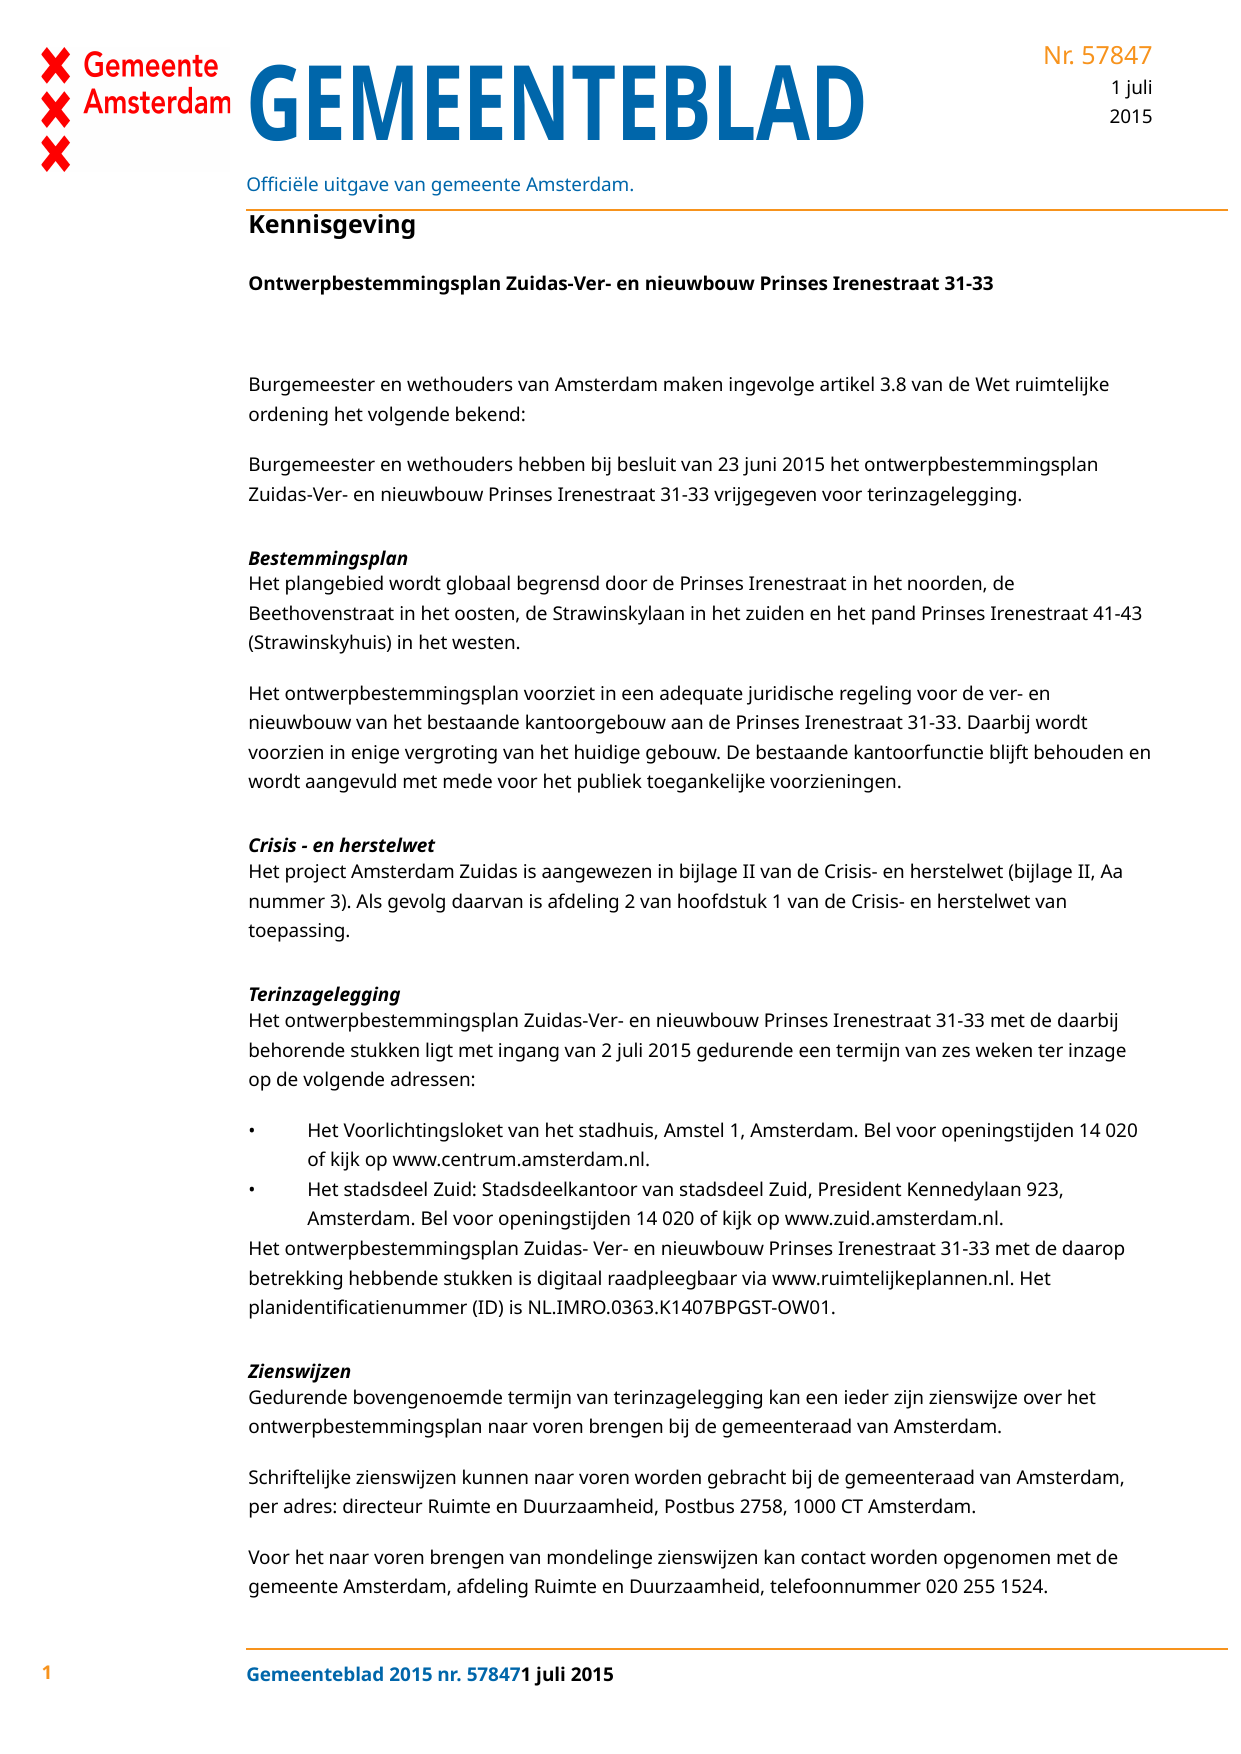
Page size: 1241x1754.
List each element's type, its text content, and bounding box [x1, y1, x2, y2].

picture [41, 47, 231, 172]
text Zienswijzen [248, 1358, 1152, 1384]
list Het stadsdeel Zuid: Stadsdeelkantoor van stadsdeel Zuid, President Kennedylaan 923, Amsterdam. Bel voor openingstijden 14 020 of kijk op www.zuid.amsterdam.nl. [248, 1176, 1152, 1231]
text Terinzagelegging [248, 982, 1152, 1007]
text Het ontwerpbestemmingsplan Zuidas- Ver- en nieuwbouw Prinses Irenestraat 31-33 met de daarop betrekking hebbende stukken is digitaal raadpleegbaar via www.ruimtelijkeplannen.nl. Het planidentificatienummer (ID) is NL.IMRO.0363.K1407BPGST-OW01. [248, 1235, 1152, 1320]
text Schriftelijke zienswijzen kunnen naar voren worden gebracht bij de gemeenteraad van Amsterdam, per adres: directeur Ruimte en Duurzaamheid, Postbus 2758, 1000 CT Amsterdam. [248, 1464, 1152, 1519]
text Burgemeester en wethouders van Amsterdam maken ingevolge artikel 3.8 van de Wet ruimtelijke ordening het volgende bekend: [248, 371, 1152, 426]
text Het project Amsterdam Zuidas is aangewezen in bijlage II van de Crisis- en herstelwet (bijlage II, Aa nummer 3). Als gevolg daarvan is afdeling 2 van hoofdstuk 1 van de Crisis- en herstelwet van toepassing. [248, 858, 1152, 943]
text Gedurende bovengenoemde termijn van terinzagelegging kan een ieder zijn zienswijze over het ontwerpbestemmingsplan naar voren brengen bij de gemeenteraad van Amsterdam. [248, 1384, 1152, 1439]
text Bestemmingsplan [248, 545, 1152, 570]
text Het plangebied wordt globaal begrensd door de Prinses Irenestraat in het noorden, de Beethovenstraat in het oosten, de Strawinskylaan in het zuiden en het pand Prinses Irenestraat 41-43 (Strawinskyhuis) in het westen. [248, 570, 1152, 655]
text Kennisgeving [248, 211, 1152, 241]
text Crisis - en herstelwet [248, 833, 1152, 858]
text Burgemeester en wethouders hebben bij besluit van 23 juni 2015 het ontwerpbestemmingsplan Zuidas-Ver- en nieuwbouw Prinses Irenestraat 31-33 vrijgegeven voor terinzagelegging. [248, 451, 1152, 506]
list Het Voorlichtingsloket van het stadhuis, Amstel 1, Amsterdam. Bel voor openingstijden 14 020 of kijk op www.centrum.amsterdam.nl. [248, 1117, 1152, 1172]
text Het ontwerpbestemmingsplan voorziet in een adequate juridische regeling voor de ver- en nieuwbouw van het bestaande kantoorgebouw aan de Prinses Irenestraat 31-33. Daarbij wordt voorzien in enige vergroting van het huidige gebouw. De bestaande kantoorfunctie blijft behouden en wordt aangevuld met mede voor het publiek toegankelijke voorzieningen. [248, 680, 1152, 794]
text Voor het naar voren brengen van mondelinge zienswijzen kan contact worden opgenomen met de gemeente Amsterdam, afdeling Ruimte en Duurzaamheid, telefoonnummer 020 255 1524. [248, 1544, 1152, 1599]
text Het ontwerpbestemmingsplan Zuidas-Ver- en nieuwbouw Prinses Irenestraat 31-33 met de daarbij behorende stukken ligt met ingang van 2 juli 2015 gedurende een termijn van zes weken ter inzage op de volgende adressen: [248, 1007, 1152, 1092]
text Ontwerpbestemmingsplan Zuidas-Ver- en nieuwbouw Prinses Irenestraat 31-33 [248, 270, 1152, 296]
